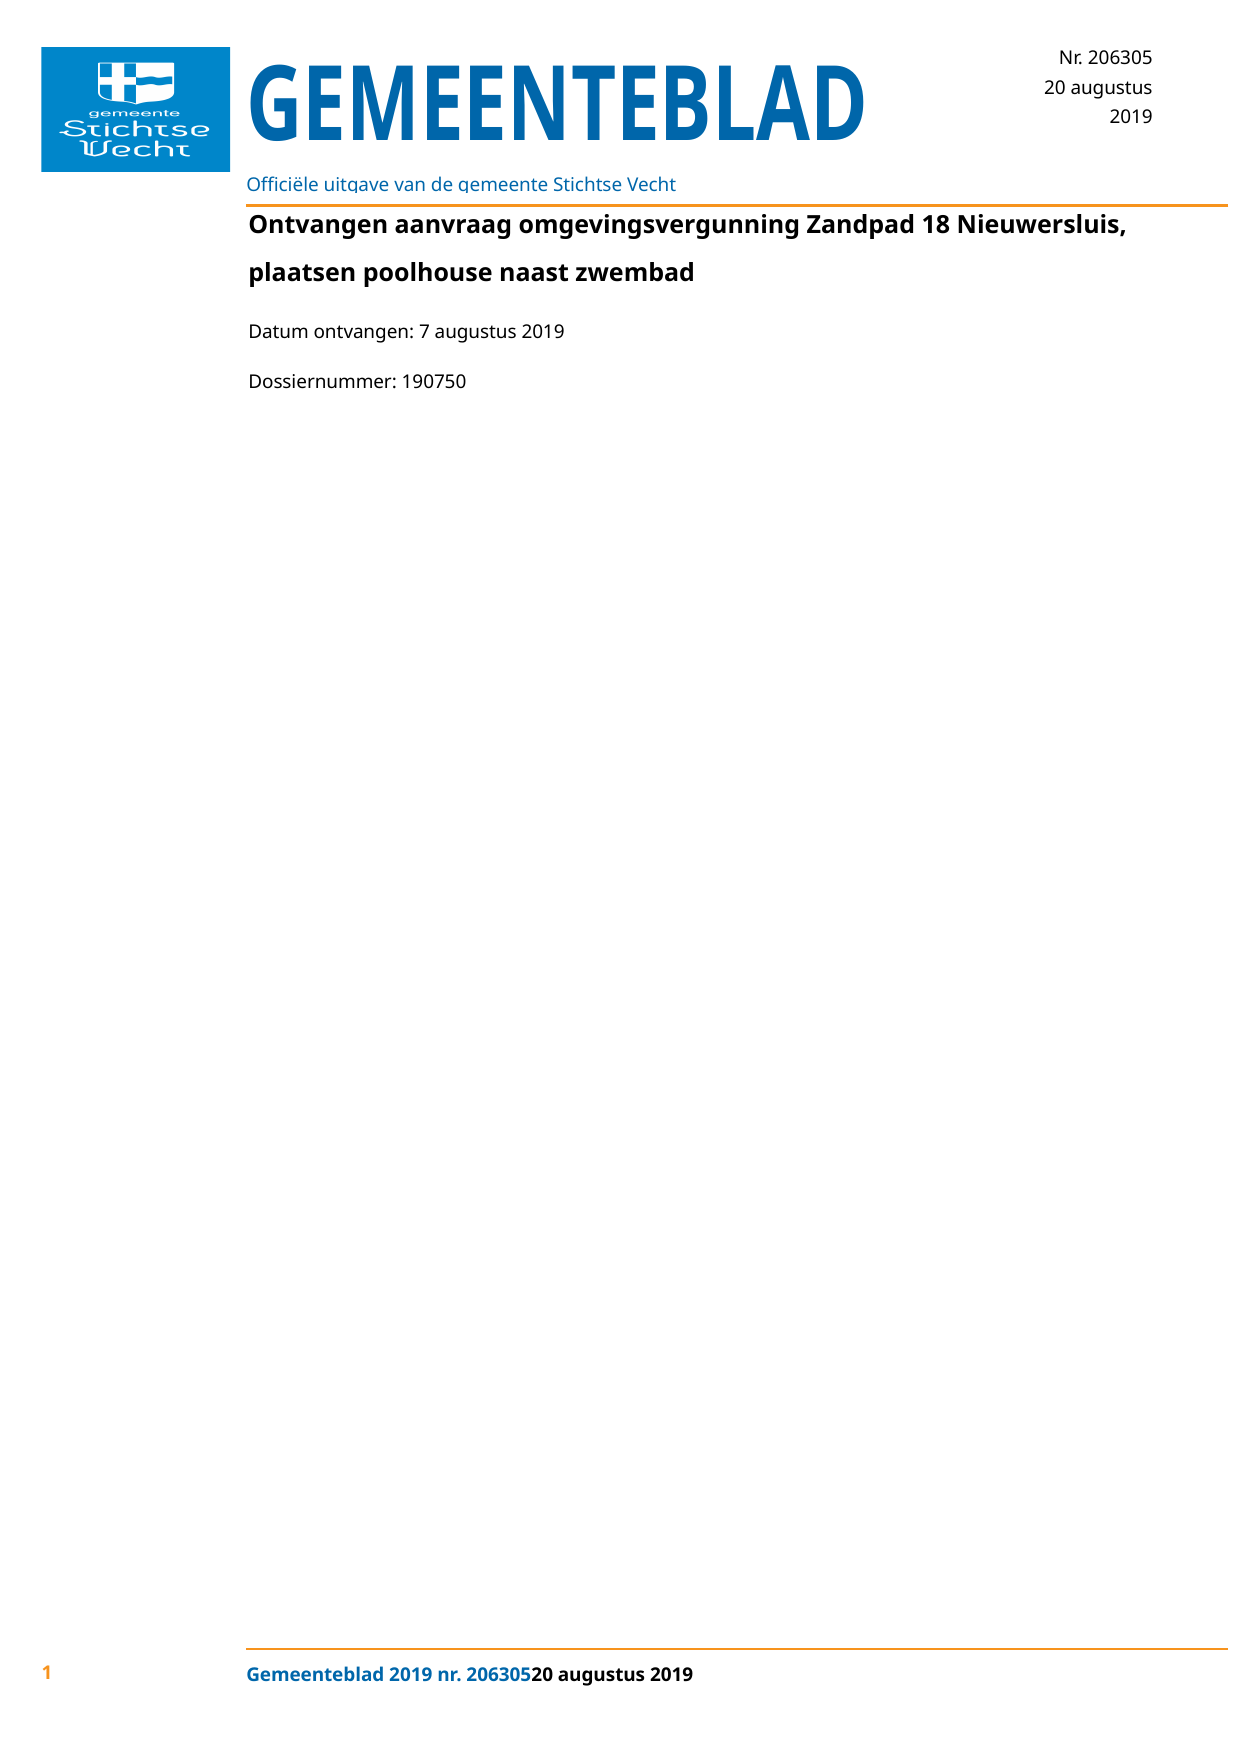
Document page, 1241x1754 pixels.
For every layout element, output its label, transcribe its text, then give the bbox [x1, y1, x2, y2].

text Dossiernummer: 190750 [248, 368, 1152, 394]
text Datum ontvangen: 7 augustus 2019 [248, 318, 1152, 344]
picture [99, 63, 135, 101]
text Ontvangen aanvraag omgevingsvergunning Zandpad 18 Nieuwersluis, plaatsen poolhouse naast zwembad [248, 207, 1152, 288]
picture [137, 63, 174, 103]
